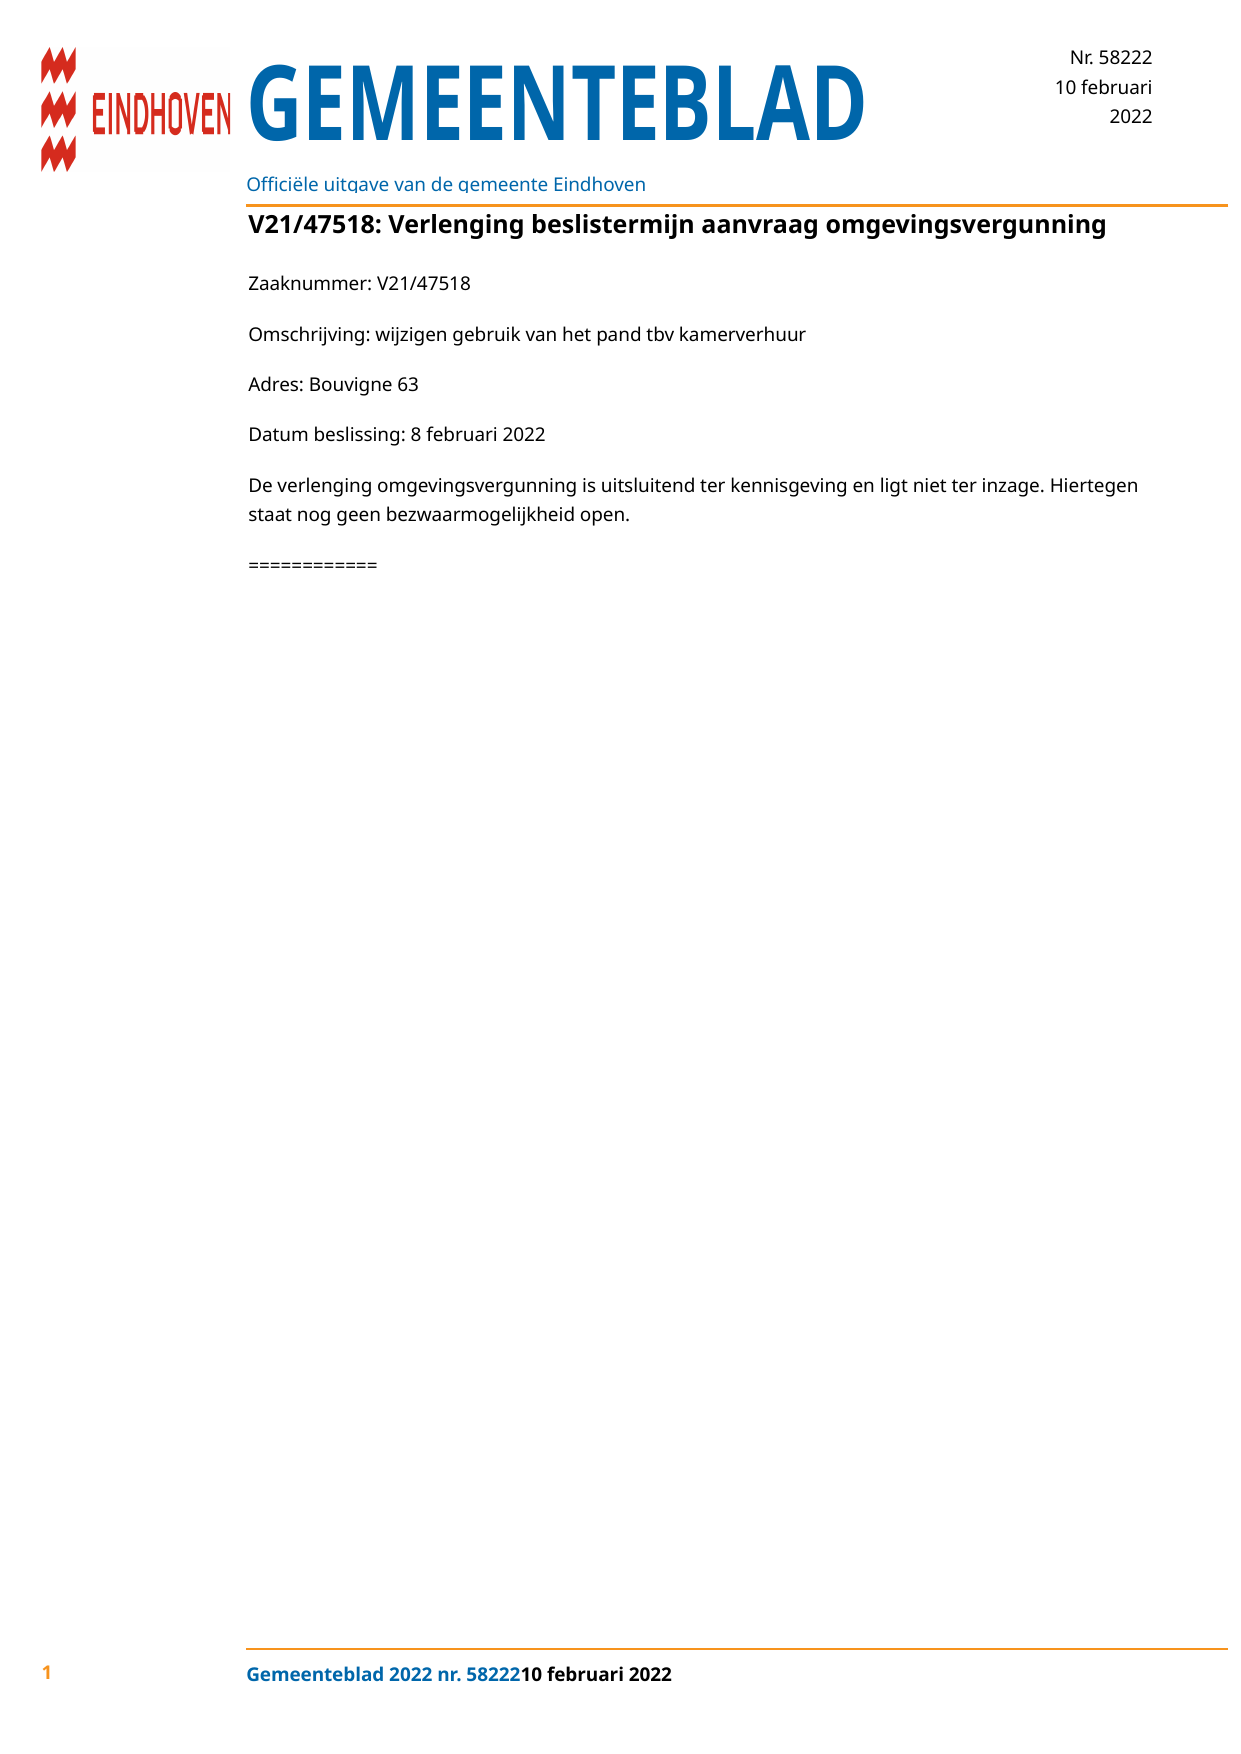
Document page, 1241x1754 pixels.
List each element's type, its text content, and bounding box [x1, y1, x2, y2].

text Omschrijving: wijzigen gebruik van het pand tbv kamerverhuur [248, 321, 1152, 346]
text De verlenging omgevingsvergunning is uitsluitend ter kennisgeving en ligt niet ter inzage. Hiertegen staat nog geen bezwaarmogelijkheid open. [248, 472, 1152, 527]
text ============ [248, 552, 1152, 578]
text Adres: Bouvigne 63 [248, 371, 1152, 397]
text Zaaknummer: V21/47518 [248, 270, 1152, 296]
text V21/47518: Verlenging beslistermijn aanvraag omgevingsvergunning [248, 207, 1152, 241]
text Datum beslissing: 8 februari 2022 [248, 422, 1152, 447]
picture [41, 47, 231, 172]
